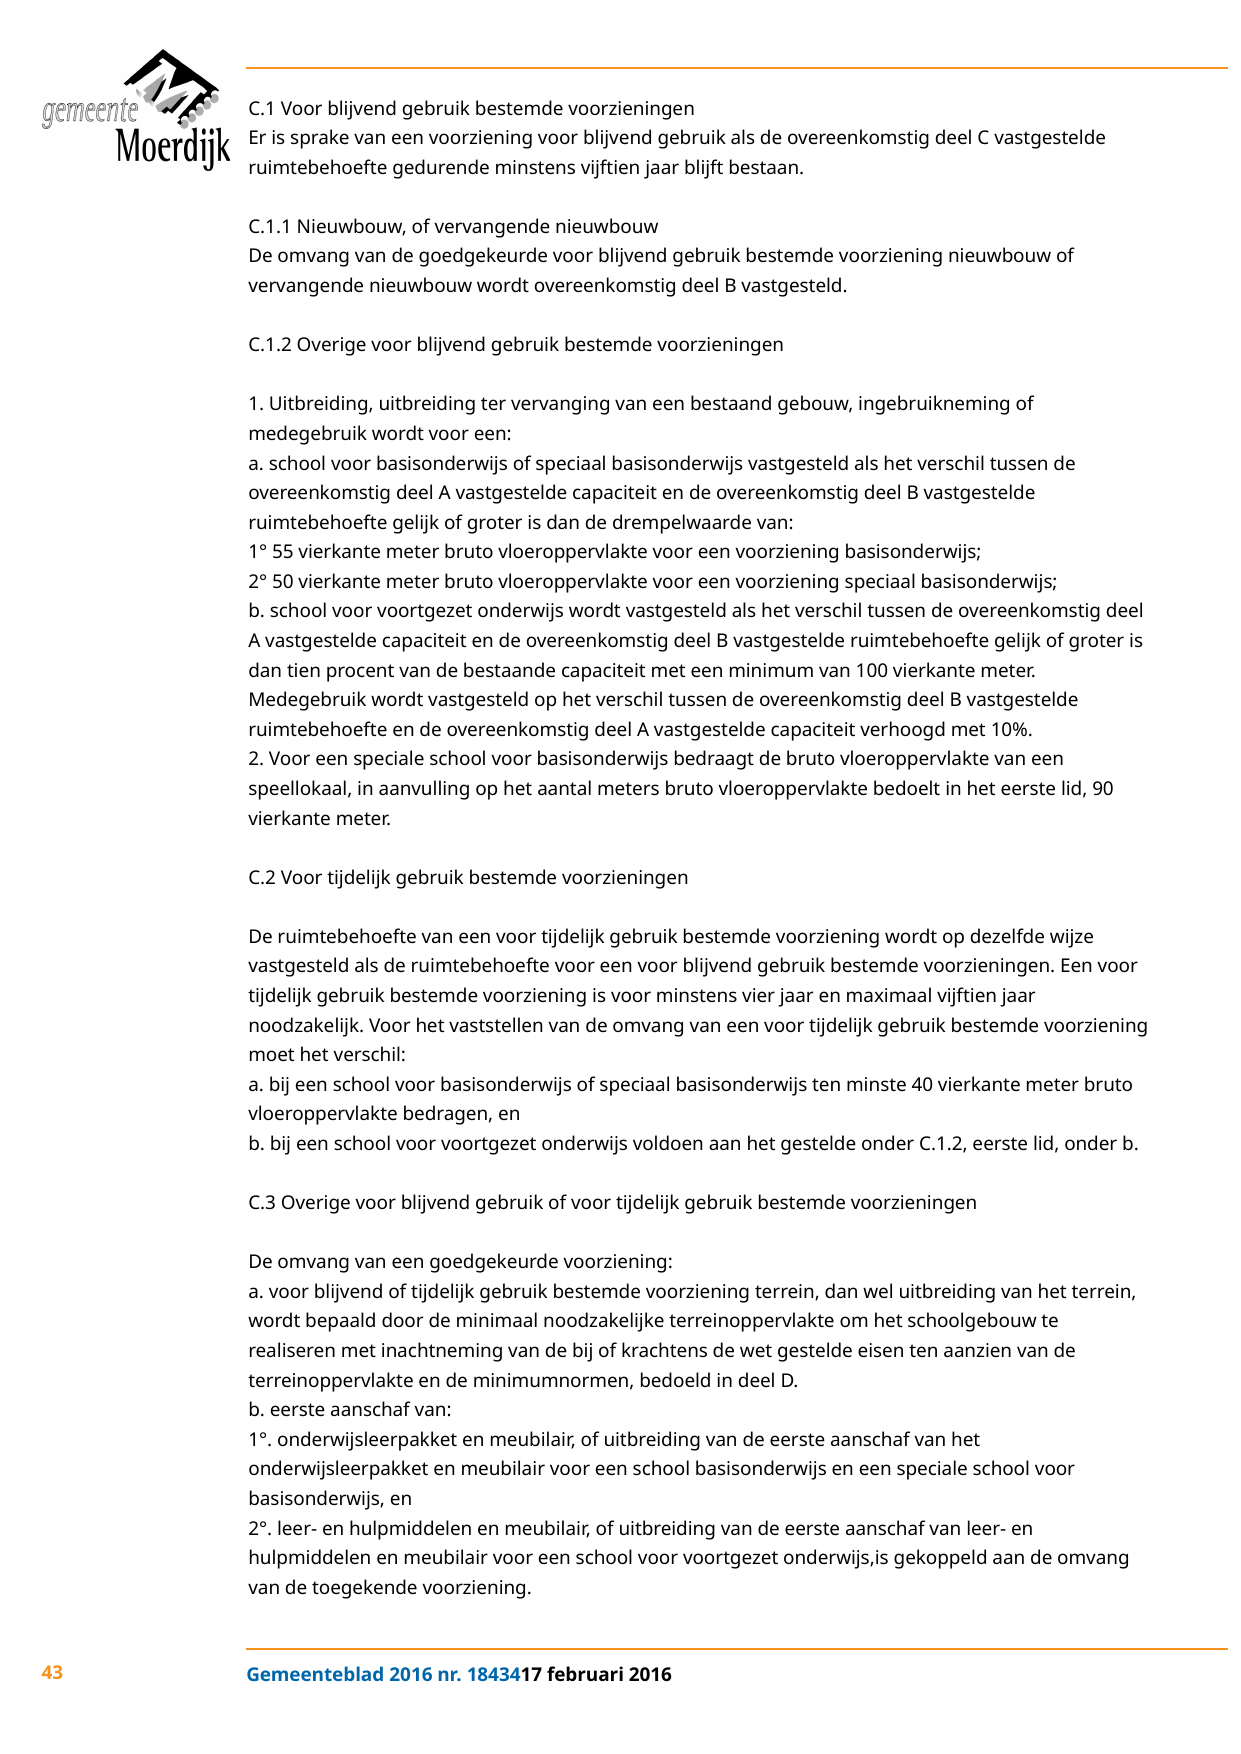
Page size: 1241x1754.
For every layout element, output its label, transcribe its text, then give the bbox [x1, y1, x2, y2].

text C.2 Voor tijdelijk gebruik bestemde voorzieningen [248, 864, 1152, 890]
text C.1 Voor blijvend gebruik bestemde voorzieningen [248, 95, 1152, 121]
text b. bij een school voor voortgezet onderwijs voldoen aan het gestelde onder C.1.2, eerste lid, onder b. [248, 1130, 1152, 1156]
text 1. Uitbreiding, uitbreiding ter vervanging van een bestaand gebouw, ingebruikneming of medegebruik wordt voor een: [248, 391, 1152, 446]
text 1°. onderwijsleerpakket en meubilair, of uitbreiding van de eerste aanschaf van het onderwijsleerpakket en meubilair voor een school basisonderwijs en een speciale school voor basisonderwijs, en [248, 1426, 1152, 1511]
text a. school voor basisonderwijs of speciaal basisonderwijs vastgesteld als het verschil tussen de overeenkomstig deel A vastgestelde capaciteit en de overeenkomstig deel B vastgestelde ruimtebehoefte gelijk of groter is dan de drempelwaarde van: [248, 450, 1152, 535]
picture [41, 47, 231, 172]
text b. eerste aanschaf van: [248, 1396, 1152, 1422]
text 2° 50 vierkante meter bruto vloeroppervlakte voor een voorziening speciaal basisonderwijs; [248, 568, 1152, 594]
text De ruimtebehoefte van een voor tijdelijk gebruik bestemde voorziening wordt op dezelfde wijze vastgesteld als de ruimtebehoefte voor een voor blijvend gebruik bestemde voorzieningen. Een voor tijdelijk gebruik bestemde voorziening is voor minstens vier jaar en maximaal vijftien jaar noodzakelijk. Voor het vaststellen van de omvang van een voor tijdelijk gebruik bestemde voorziening moet het verschil: [248, 923, 1152, 1067]
text a. voor blijvend of tijdelijk gebruik bestemde voorziening terrein, dan wel uitbreiding van het terrein, wordt bepaald door de minimaal noodzakelijke terreinoppervlakte om het schoolgebouw te realiseren met inachtneming van de bij of krachtens de wet gestelde eisen ten aanzien van de terreinoppervlakte en de minimumnormen, bedoeld in deel D. [248, 1278, 1152, 1393]
text C.3 Overige voor blijvend gebruik of voor tijdelijk gebruik bestemde voorzieningen [248, 1189, 1152, 1215]
text C.1.1 Nieuwbouw, of vervangende nieuwbouw [248, 213, 1152, 239]
text a. bij een school voor basisonderwijs of speciaal basisonderwijs ten minste 40 vierkante meter bruto vloeroppervlakte bedragen, en [248, 1071, 1152, 1126]
text C.1.2 Overige voor blijvend gebruik bestemde voorzieningen [248, 331, 1152, 357]
text Er is sprake van een voorziening voor blijvend gebruik als de overeenkomstig deel C vastgestelde ruimtebehoefte gedurende minstens vijftien jaar blijft bestaan. [248, 124, 1152, 180]
text 2. Voor een speciale school voor basisonderwijs bedraagt de bruto vloeroppervlakte van een speellokaal, in aanvulling op het aantal meters bruto vloeroppervlakte bedoelt in het eerste lid, 90 vierkante meter. [248, 746, 1152, 831]
text 1° 55 vierkante meter bruto vloeroppervlakte voor een voorziening basisonderwijs; [248, 538, 1152, 564]
text 2°. leer- en hulpmiddelen en meubilair, of uitbreiding van de eerste aanschaf van leer- en hulpmiddelen en meubilair voor een school voor voortgezet onderwijs,is gekoppeld aan de omvang van de toegekende voorziening. [248, 1515, 1152, 1600]
text De omvang van een goedgekeurde voorziening: [248, 1248, 1152, 1274]
text b. school voor voortgezet onderwijs wordt vastgesteld als het verschil tussen de overeenkomstig deel A vastgestelde capaciteit en de overeenkomstig deel B vastgestelde ruimtebehoefte gelijk of groter is dan tien procent van de bestaande capaciteit met een minimum van 100 vierkante meter. Medegebruik wordt vastgesteld op het verschil tussen de overeenkomstig deel B vastgestelde ruimtebehoefte en de overeenkomstig deel A vastgestelde capaciteit verhoogd met 10%. [248, 598, 1152, 742]
text De omvang van de goedgekeurde voor blijvend gebruik bestemde voorziening nieuwbouw of vervangende nieuwbouw wordt overeenkomstig deel B vastgesteld. [248, 243, 1152, 298]
